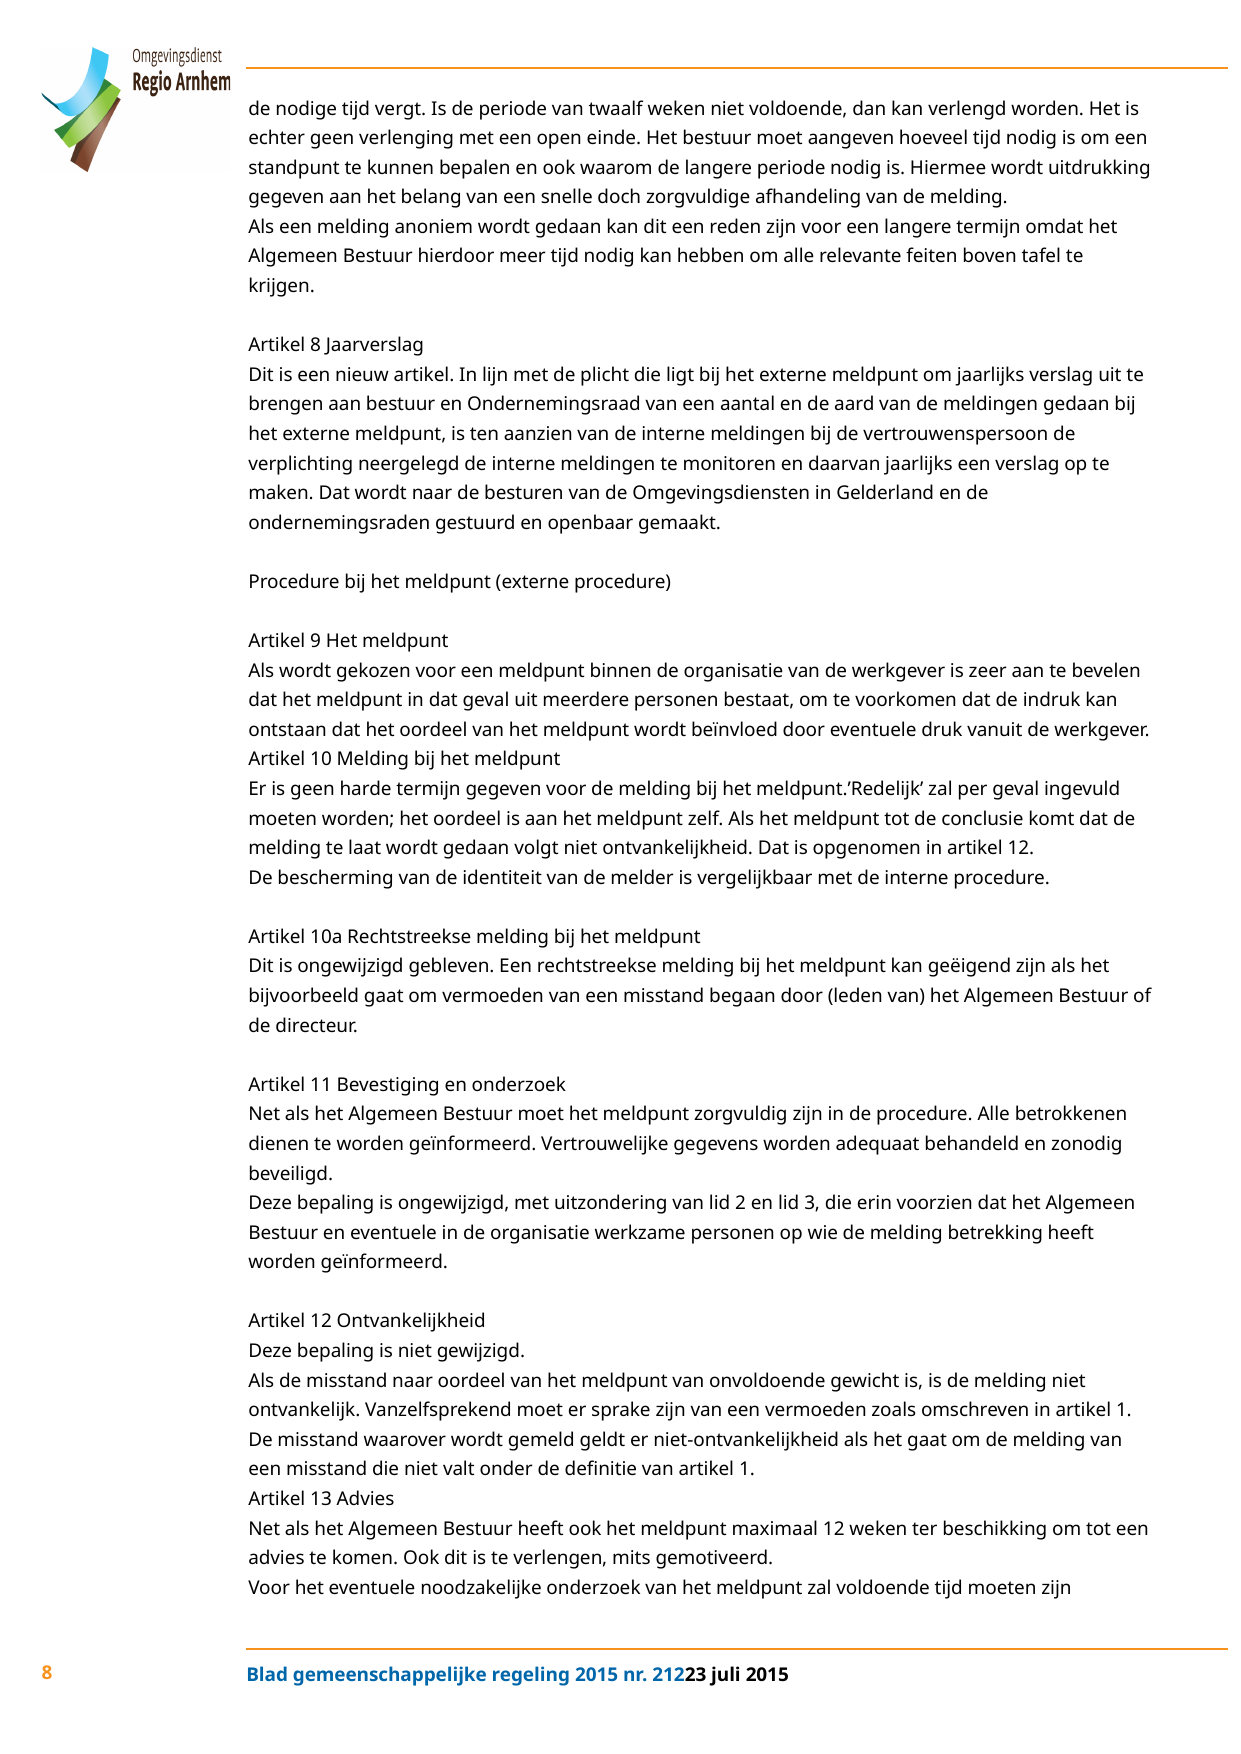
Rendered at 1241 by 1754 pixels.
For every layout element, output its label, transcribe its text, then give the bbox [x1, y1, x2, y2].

text Artikel 9 Het meldpunt [248, 627, 1152, 653]
text Procedure bij het meldpunt (externe procedure) [248, 568, 1152, 594]
text Artikel 13 Advies [248, 1485, 1152, 1511]
text Artikel 8 Jaarverslag [248, 331, 1152, 357]
text Dit is ongewijzigd gebleven. Een rechtstreekse melding bij het meldpunt kan geëigend zijn als het bijvoorbeeld gaat om vermoeden van een misstand begaan door (leden van) het Algemeen Bestuur of de directeur. [248, 953, 1152, 1038]
text Net als het Algemeen Bestuur moet het meldpunt zorgvuldig zijn in de procedure. Alle betrokkenen dienen te worden geïnformeerd. Vertrouwelijke gegevens worden adequaat behandeld en zonodig beveiligd. [248, 1101, 1152, 1186]
text Artikel 11 Bevestiging en onderzoek [248, 1071, 1152, 1097]
text Deze bepaling is niet gewijzigd. [248, 1337, 1152, 1363]
text Deze bepaling is ongewijzigd, met uitzondering van lid 2 en lid 3, die erin voorzien dat het Algemeen Bestuur en eventuele in de organisatie werkzame personen op wie de melding betrekking heeft worden geïnformeerd. [248, 1189, 1152, 1274]
text Dit is een nieuw artikel. In lijn met de plicht die ligt bij het externe meldpunt om jaarlijks verslag uit te brengen aan bestuur en Ondernemingsraad van een aantal en de aard van de meldingen gedaan bij het externe meldpunt, is ten aanzien van de interne meldingen bij de vertrouwenspersoon de verplichting neergelegd de interne meldingen te monitoren en daarvan jaarlijks een verslag op te maken. Dat wordt naar de besturen van de Omgevingsdiensten in Gelderland en de ondernemingsraden gestuurd en openbaar gemaakt. [248, 361, 1152, 535]
text Als een melding anoniem wordt gedaan kan dit een reden zijn voor een langere termijn omdat het Algemeen Bestuur hierdoor meer tijd nodig kan hebben om alle relevante feiten boven tafel te krijgen. [248, 213, 1152, 298]
text Als wordt gekozen voor een meldpunt binnen de organisatie van de werkgever is zeer aan te bevelen dat het meldpunt in dat geval uit meerdere personen bestaat, om te voorkomen dat de indruk kan ontstaan dat het oordeel van het meldpunt wordt beïnvloed door eventuele druk vanuit de werkgever. [248, 657, 1152, 742]
picture [41, 47, 231, 172]
text Artikel 10 Melding bij het meldpunt [248, 746, 1152, 771]
text De bescherming van de identiteit van de melder is vergelijkbaar met de interne procedure. [248, 864, 1152, 890]
text Net als het Algemeen Bestuur heeft ook het meldpunt maximaal 12 weken ter beschikking om tot een advies te komen. Ook dit is te verlengen, mits gemotiveerd. [248, 1515, 1152, 1570]
text Artikel 12 Ontvankelijkheid [248, 1308, 1152, 1333]
text Voor het eventuele noodzakelijke onderzoek van het meldpunt zal voldoende tijd moeten zijn [248, 1574, 1152, 1600]
text Artikel 10a Rechtstreekse melding bij het meldpunt [248, 923, 1152, 949]
text Er is geen harde termijn gegeven voor de melding bij het meldpunt.’Redelijk’ zal per geval ingevuld moeten worden; het oordeel is aan het meldpunt zelf. Als het meldpunt tot de conclusie komt dat de melding te laat wordt gedaan volgt niet ontvankelijkheid. Dat is opgenomen in artikel 12. [248, 775, 1152, 860]
text Als de misstand naar oordeel van het meldpunt van onvoldoende gewicht is, is de melding niet ontvankelijk. Vanzelfsprekend moet er sprake zijn van een vermoeden zoals omschreven in artikel 1. De misstand waarover wordt gemeld geldt er niet-ontvankelijkheid als het gaat om de melding van een misstand die niet valt onder de definitie van artikel 1. [248, 1367, 1152, 1481]
text de nodige tijd vergt. Is de periode van twaalf weken niet voldoende, dan kan verlengd worden. Het is echter geen verlenging met een open einde. Het bestuur moet aangeven hoeveel tijd nodig is om een standpunt te kunnen bepalen en ook waarom de langere periode nodig is. Hiermee wordt uitdrukking gegeven aan het belang van een snelle doch zorgvuldige afhandeling van de melding. [248, 95, 1152, 209]
